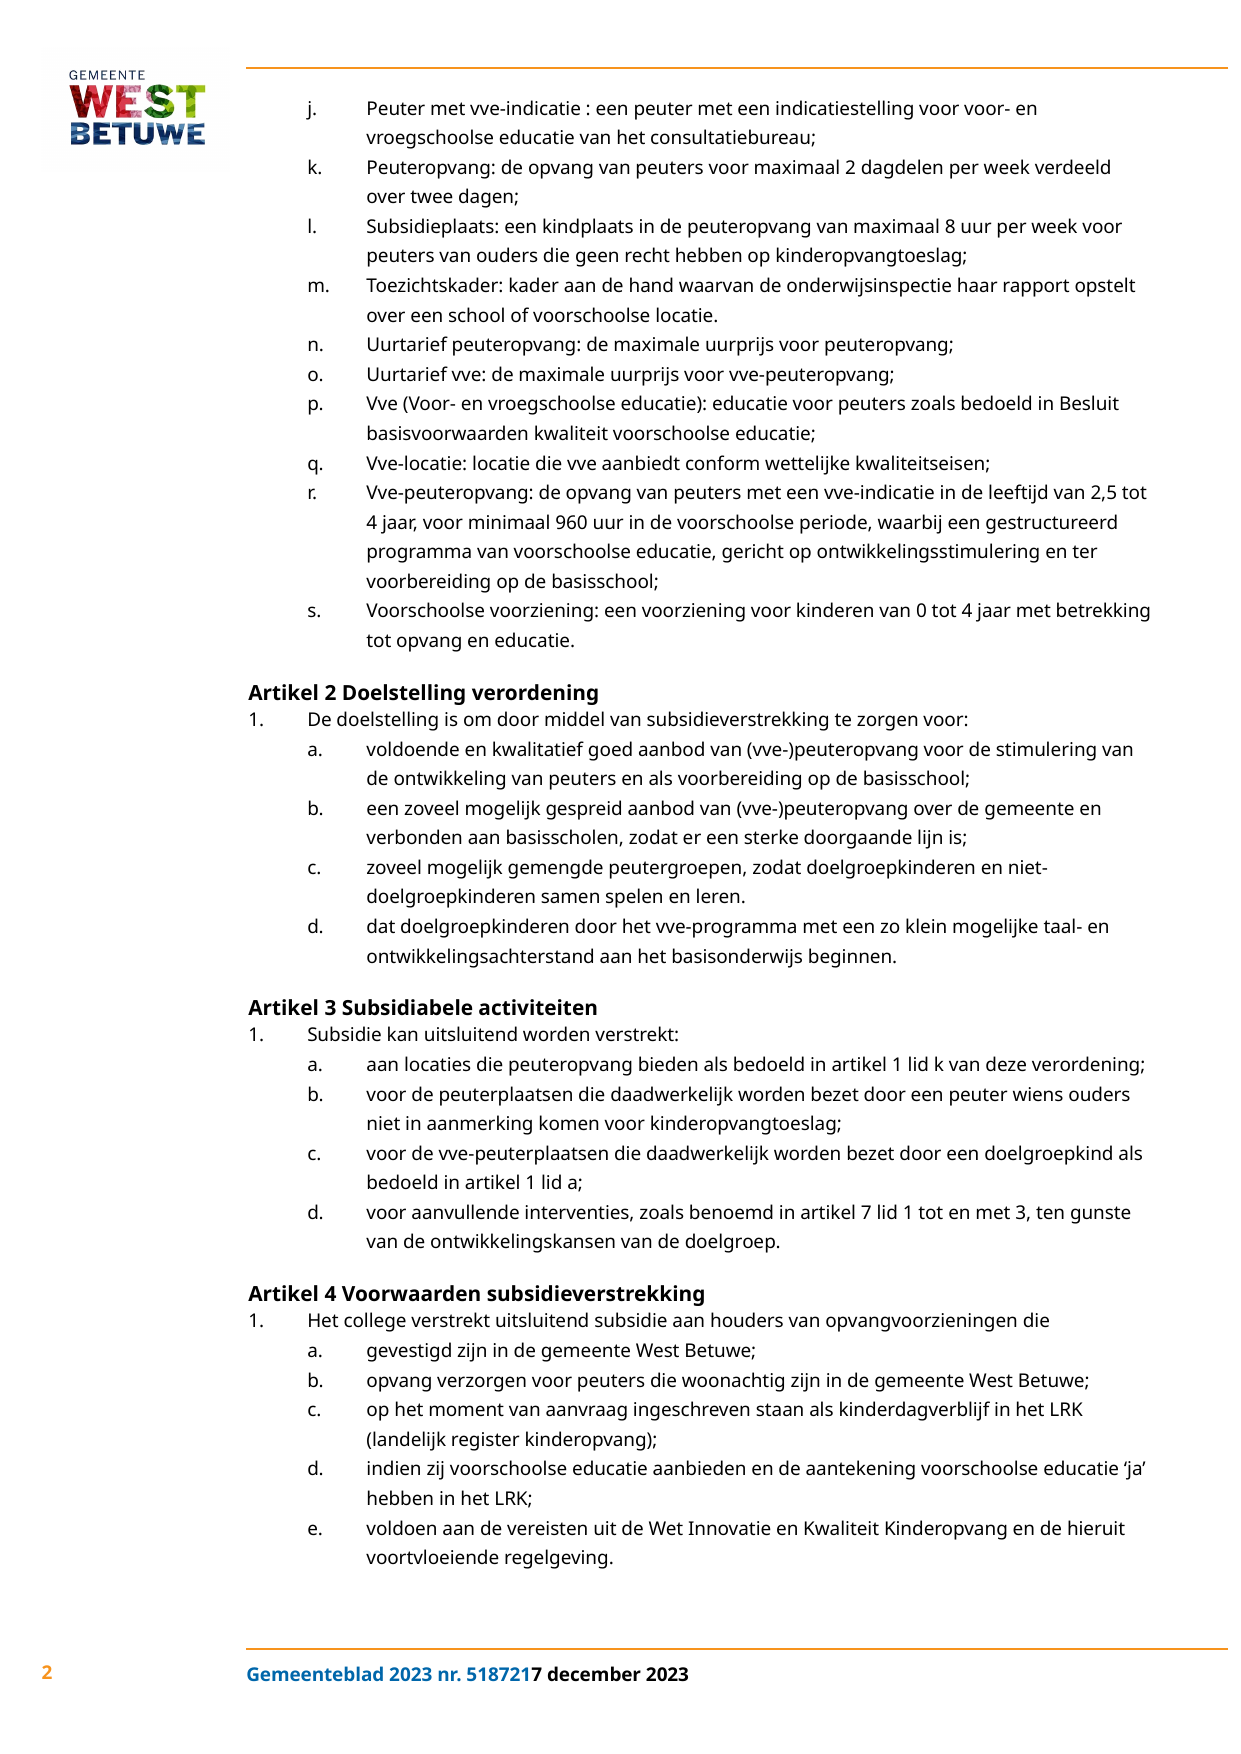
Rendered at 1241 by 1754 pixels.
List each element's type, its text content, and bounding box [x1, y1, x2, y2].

list De doelstelling is om door middel van subsidieverstrekking te zorgen voor: [248, 706, 1152, 732]
list Uurtarief vve: de maximale uurprijs voor vve-peuteropvang; [307, 361, 1152, 387]
list Vve-peuteropvang: de opvang van peuters met een vve-indicatie in de leeftijd van 2,5 tot 4 jaar, voor minimaal 960 uur in de voorschoolse periode, waarbij een gestructureerd programma van voorschoolse educatie, gericht op ontwikkelingsstimulering en ter voorbereiding op de basisschool; [307, 479, 1152, 594]
list indien zij voorschoolse educatie aanbieden en de aantekening voorschoolse educatie ‘ja’ hebben in het LRK; [307, 1456, 1152, 1511]
list Uurtarief peuteropvang: de maximale uurprijs voor peuteropvang; [307, 331, 1152, 357]
list Vve (Voor- en vroegschoolse educatie): educatie voor peuters zoals bedoeld in Besluit basisvoorwaarden kwaliteit voorschoolse educatie; [307, 391, 1152, 446]
list Voorschoolse voorziening: een voorziening voor kinderen van 0 tot 4 jaar met betrekking tot opvang en educatie. [307, 598, 1152, 653]
list opvang verzorgen voor peuters die woonachtig zijn in de gemeente West Betuwe; [307, 1367, 1152, 1392]
list aan locaties die peuteropvang bieden als bedoeld in artikel 1 lid k van deze verordening; [307, 1051, 1152, 1077]
list voor de vve-peuterplaatsen die daadwerkelijk worden bezet door een doelgroepkind als bedoeld in artikel 1 lid a; [307, 1140, 1152, 1195]
list Peuteropvang: de opvang van peuters voor maximaal 2 dagdelen per week verdeeld over twee dagen; [307, 154, 1152, 209]
text Artikel 2 Doelstelling verordening [248, 678, 1152, 706]
list een zoveel mogelijk gespreid aanbod van (vve-)peuteropvang over de gemeente en verbonden aan basisscholen, zodat er een sterke doorgaande lijn is; [307, 795, 1152, 850]
list voor de peuterplaatsen die daadwerkelijk worden bezet door een peuter wiens ouders niet in aanmerking komen voor kinderopvangtoeslag; [307, 1081, 1152, 1136]
list dat doelgroepkinderen door het vve-programma met een zo klein mogelijke taal- en ontwikkelingsachterstand aan het basisonderwijs beginnen. [307, 913, 1152, 968]
picture [41, 47, 231, 172]
list Het college verstrekt uitsluitend subsidie aan houders van opvangvoorzieningen die [248, 1308, 1152, 1333]
list gevestigd zijn in de gemeente West Betuwe; [307, 1337, 1152, 1363]
list op het moment van aanvraag ingeschreven staan als kinderdagverblijf in het LRK (landelijk register kinderopvang); [307, 1396, 1152, 1452]
list Vve-locatie: locatie die vve aanbiedt conform wettelijke kwaliteitseisen; [307, 450, 1152, 476]
list voldoende en kwalitatief goed aanbod van (vve-)peuteropvang voor de stimulering van de ontwikkeling van peuters en als voorbereiding op de basisschool; [307, 736, 1152, 791]
list voor aanvullende interventies, zoals benoemd in artikel 7 lid 1 tot en met 3, ten gunste van de ontwikkelingskansen van de doelgroep. [307, 1199, 1152, 1254]
list voldoen aan de vereisten uit de Wet Innovatie en Kwaliteit Kinderopvang en de hieruit voortvloeiende regelgeving. [307, 1515, 1152, 1570]
list Peuter met vve-indicatie : een peuter met een indicatiestelling voor voor- en vroegschoolse educatie van het consultatiebureau; [307, 95, 1152, 150]
text Artikel 3 Subsidiabele activiteiten [248, 993, 1152, 1022]
list Subsidieplaats: een kindplaats in de peuteropvang van maximaal 8 uur per week voor peuters van ouders die geen recht hebben op kinderopvangtoeslag; [307, 213, 1152, 268]
list Subsidie kan uitsluitend worden verstrekt: [248, 1022, 1152, 1047]
text Artikel 4 Voorwaarden subsidieverstrekking [248, 1279, 1152, 1308]
list Toezichtskader: kader aan de hand waarvan de onderwijsinspectie haar rapport opstelt over een school of voorschoolse locatie. [307, 272, 1152, 328]
list zoveel mogelijk gemengde peutergroepen, zodat doelgroepkinderen en niet-doelgroepkinderen samen spelen en leren. [307, 854, 1152, 909]
